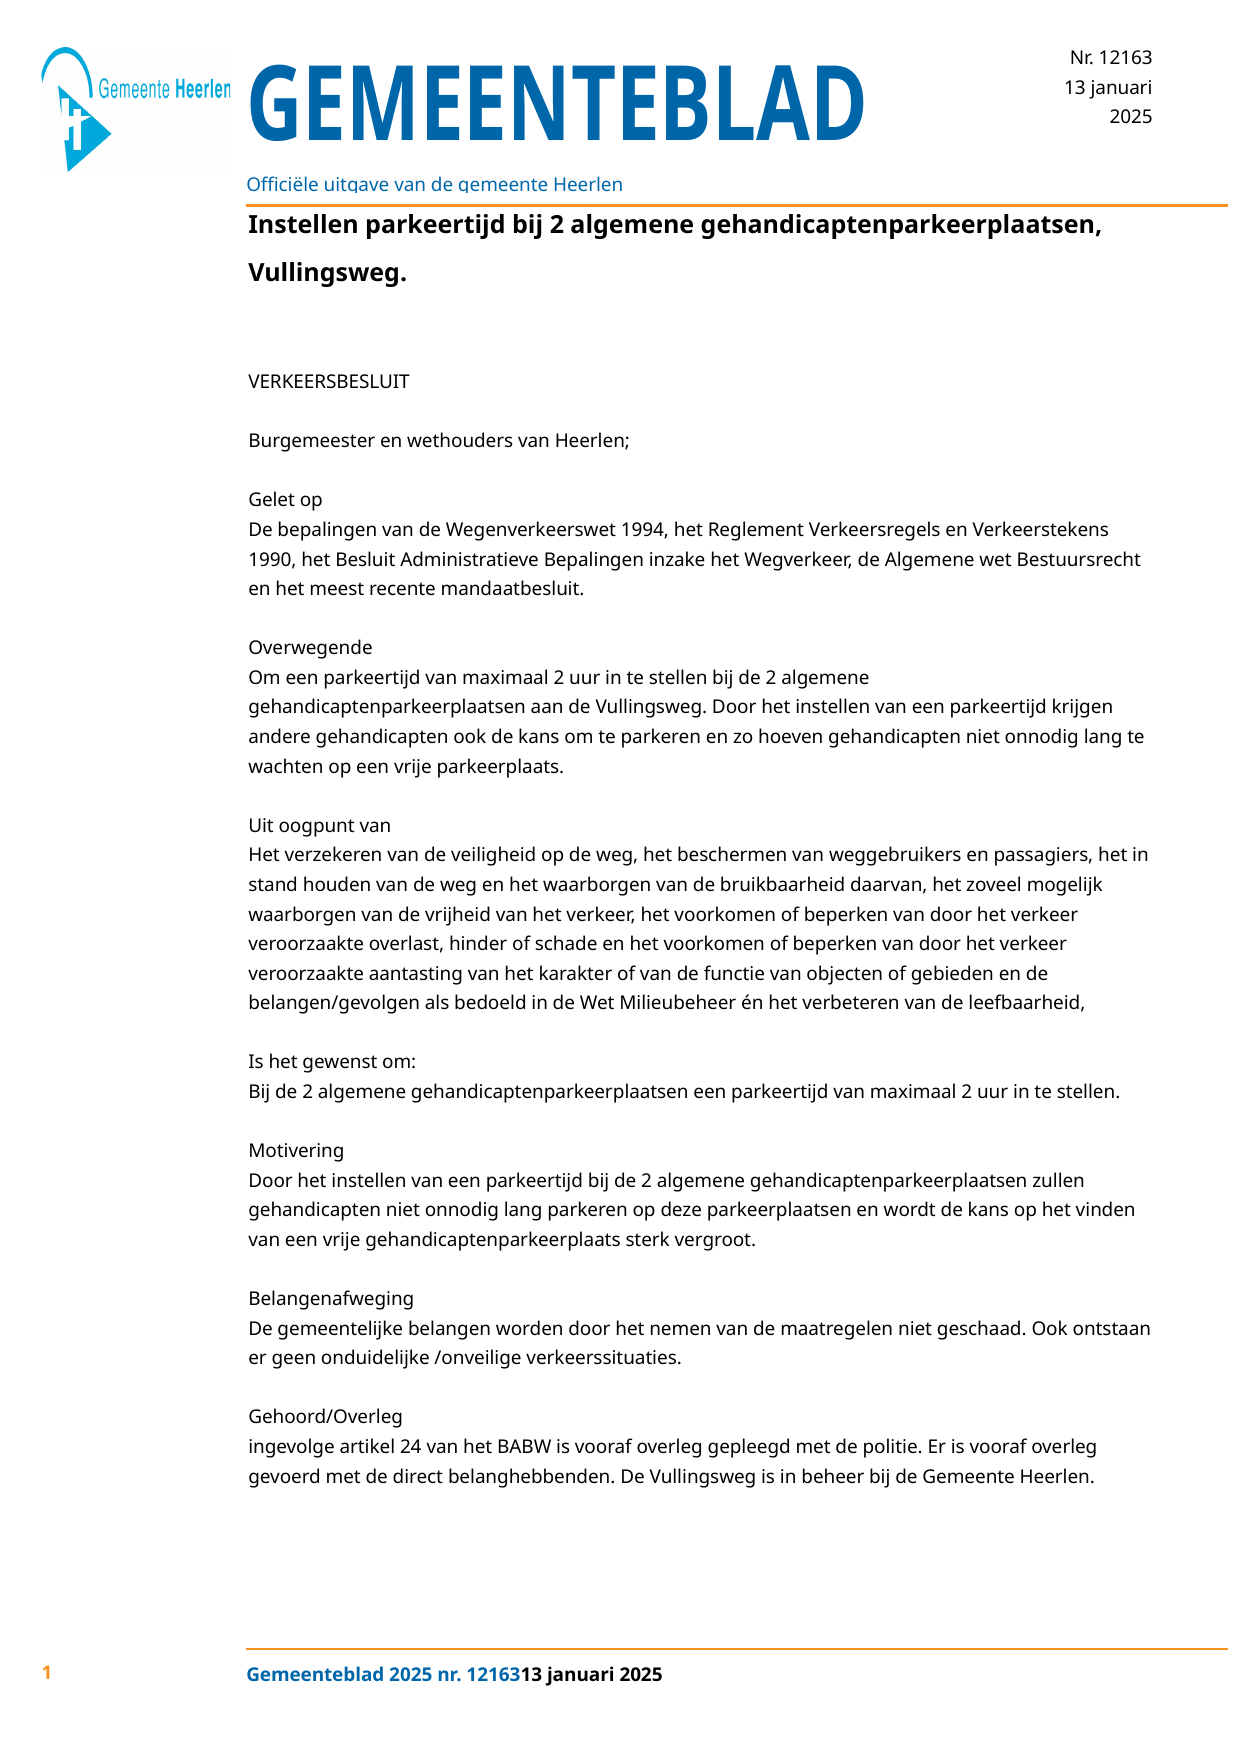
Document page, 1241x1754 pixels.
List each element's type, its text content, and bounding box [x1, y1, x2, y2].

text Is het gewenst om: [248, 1049, 1152, 1074]
text Bij de 2 algemene gehandicaptenparkeerplaatsen een parkeertijd van maximaal 2 uur in te stellen. [248, 1078, 1152, 1104]
text Motivering [248, 1137, 1152, 1163]
text Door het instellen van een parkeertijd bij de 2 algemene gehandicaptenparkeerplaatsen zullen gehandicapten niet onnodig lang parkeren op deze parkeerplaatsen en wordt de kans op het vinden van een vrije gehandicaptenparkeerplaats sterk vergroot. [248, 1167, 1152, 1252]
picture [41, 47, 59, 70]
text Gehoord/Overleg [248, 1404, 1152, 1429]
text Overwegende [248, 634, 1152, 660]
text Belangenafweging [248, 1285, 1152, 1311]
text Instellen parkeertijd bij 2 algemene gehandicaptenparkeerplaatsen, Vullingsweg. [248, 207, 1152, 288]
text Uit oogpunt van [248, 812, 1152, 838]
text VERKEERSBESLUIT [248, 368, 1152, 394]
text De bepalingen van de Wegenverkeerswet 1994, het Reglement Verkeersregels en Verkeerstekens 1990, het Besluit Administratieve Bepalingen inzake het Wegverkeer, de Algemene wet Bestuursrecht en het meest recente mandaatbesluit. [248, 516, 1152, 601]
text Gelet op [248, 487, 1152, 512]
text Burgemeester en wethouders van Heerlen; [248, 427, 1152, 453]
picture [41, 47, 231, 172]
text De gemeentelijke belangen worden door het nemen van de maatregelen niet geschaad. Ook ontstaan er geen onduidelijke /onveilige verkeerssituaties. [248, 1315, 1152, 1370]
text ingevolge artikel 24 van het BABW is vooraf overleg gepleegd met de politie. Er is vooraf overleg gevoerd met de direct belanghebbenden. De Vullingsweg is in beheer bij de Gemeente Heerlen. [248, 1433, 1152, 1488]
text Het verzekeren van de veiligheid op de weg, het beschermen van weggebruikers en passagiers, het in stand houden van de weg en het waarborgen van de bruikbaarheid daarvan, het zoveel mogelijk waarborgen van de vrijheid van het verkeer, het voorkomen of beperken van door het verkeer veroorzaakte overlast, hinder of schade en het voorkomen of beperken van door het verkeer veroorzaakte aantasting van het karakter of van de functie van objecten of gebieden en de belangen/gevolgen als bedoeld in de Wet Milieubeheer én het verbeteren van de leefbaarheid, [248, 842, 1152, 1015]
text Om een parkeertijd van maximaal 2 uur in te stellen bij de 2 algemene gehandicaptenparkeerplaatsen aan de Vullingsweg. Door het instellen van een parkeertijd krijgen andere gehandicapten ook de kans om te parkeren en zo hoeven gehandicapten niet onnodig lang te wachten op een vrije parkeerplaats. [248, 664, 1152, 778]
